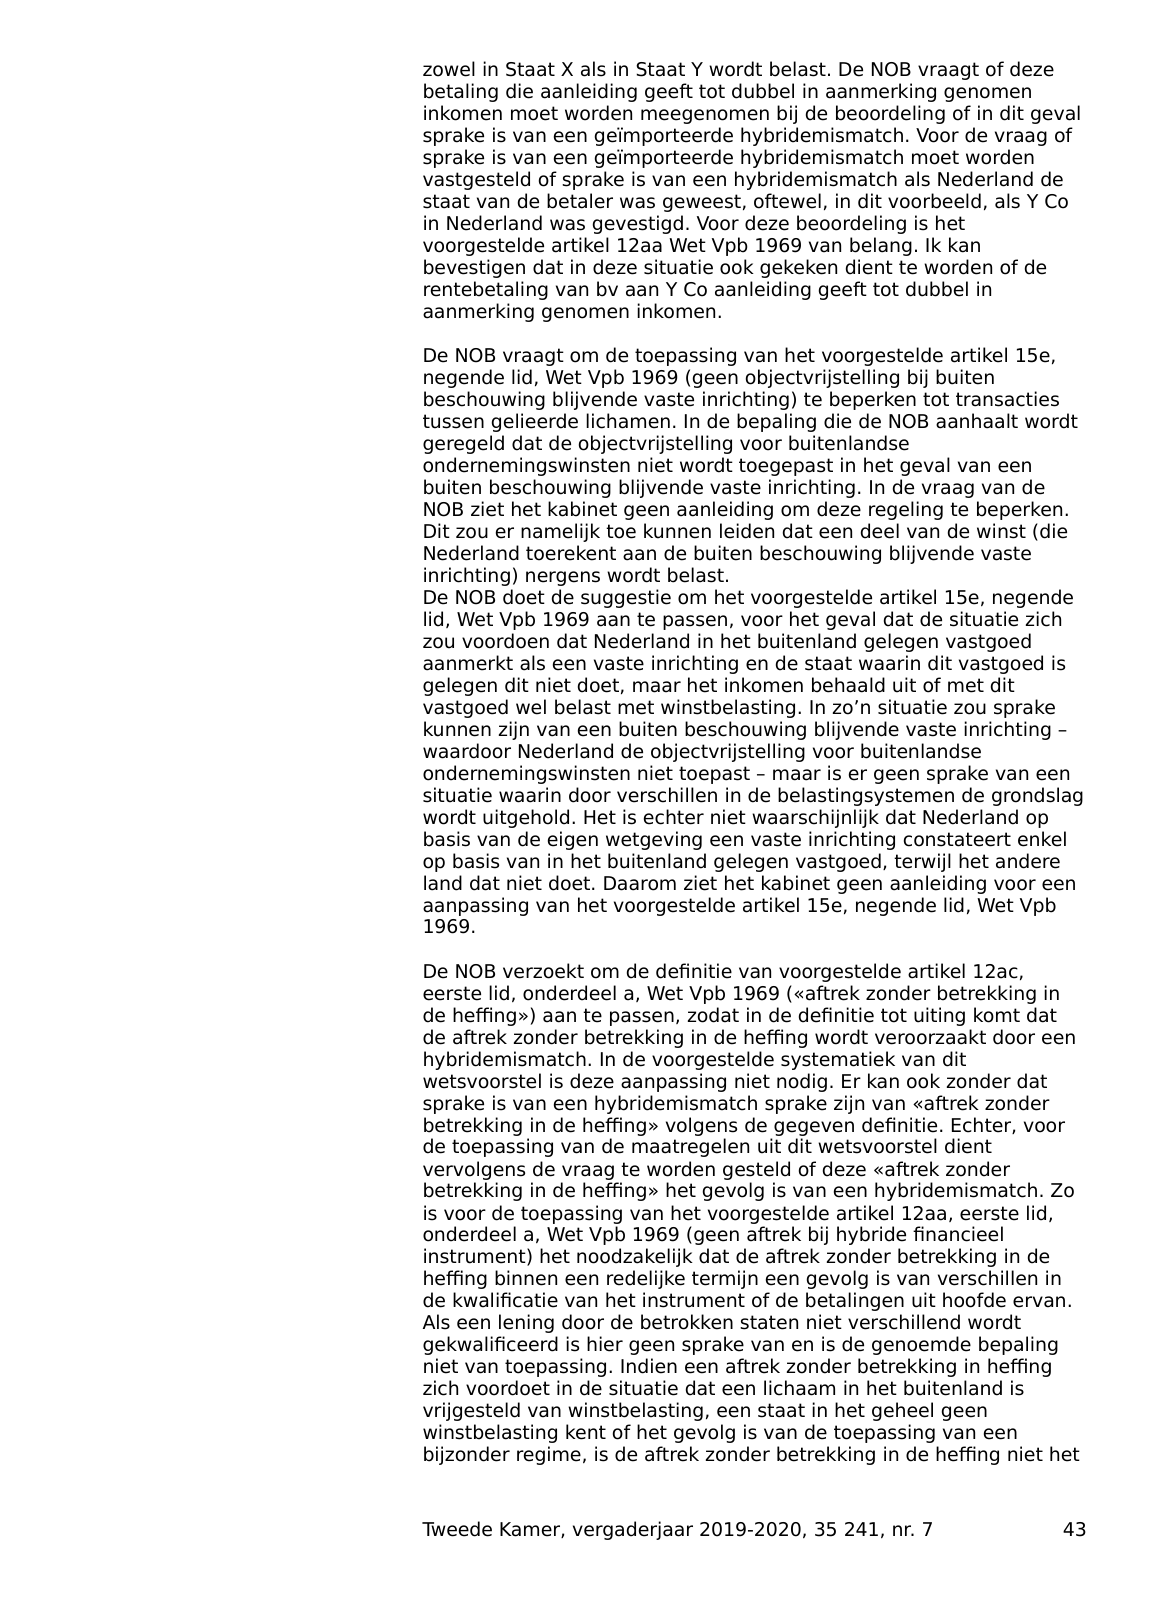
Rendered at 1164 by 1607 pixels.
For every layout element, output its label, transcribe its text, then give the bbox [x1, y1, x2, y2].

text De NOB verzoekt om de definitie van voorgestelde artikel 12ac, eerste lid, onderdeel a, Wet Vpb 1969 («aftrek zonder betrekking in de heffing») aan te passen, zodat in de definitie tot uiting komt dat de aftrek zonder betrekking in de heffing wordt veroorzaakt door een hybridemismatch. In de voorgestelde systematiek van dit wetsvoorstel is deze aanpassing niet nodig. Er kan ook zonder dat sprake is van een hybridemismatch sprake zijn van «aftrek zonder betrekking in de heffing» volgens de gegeven definitie. Echter, voor de toepassing van de maatregelen uit dit wetsvoorstel dient vervolgens de vraag te worden gesteld of deze «aftrek zonder betrekking in de heffing» het gevolg is van een hybridemismatch. Zo is voor de toepassing van het voorgestelde artikel 12aa, eerste lid, onderdeel a, Wet Vpb 1969 (geen aftrek bij hybride financieel instrument) het noodzakelijk dat de aftrek zonder betrekking in de heffing binnen een redelijke termijn een gevolg is van verschillen in de kwalificatie van het instrument of de betalingen uit hoofde ervan. Als een lening door de betrokken staten niet verschillend wordt gekwalificeerd is hier geen sprake van en is de genoemde bepaling niet van toepassing. Indien een aftrek zonder betrekking in heffing zich voordoet in de situatie dat een lichaam in het buitenland is vrijgesteld van winstbelasting, een staat in het geheel geen winstbelasting kent of het gevolg is van de toepassing van een bijzonder regime, is de aftrek zonder betrekking in de heffing niet het [422, 961, 1087, 1466]
text De NOB doet de suggestie om het voorgestelde artikel 15e, negende lid, Wet Vpb 1969 aan te passen, voor het geval dat de situatie zich zou voordoen dat Nederland in het buitenland gelegen vastgoed aanmerkt als een vaste inrichting en de staat waarin dit vastgoed is gelegen dit niet doet, maar het inkomen behaald uit of met dit vastgoed wel belast met winstbelasting. In zo’n situatie zou sprake kunnen zijn van een buiten beschouwing blijvende vaste inrichting – waardoor Nederland de objectvrijstelling voor buitenlandse ondernemingswinsten niet toepast – maar is er geen sprake van een situatie waarin door verschillen in de belastingsystemen de grondslag wordt uitgehold. Het is echter niet waarschijnlijk dat Nederland op basis van de eigen wetgeving een vaste inrichting constateert enkel op basis van in het buitenland gelegen vastgoed, terwijl het andere land dat niet doet. Daarom ziet het kabinet geen aanleiding voor een aanpassing van het voorgestelde artikel 15e, negende lid, Wet Vpb 1969. [422, 587, 1087, 938]
text zowel in Staat X als in Staat Y wordt belast. De NOB vraagt of deze betaling die aanleiding geeft tot dubbel in aanmerking genomen inkomen moet worden meegenomen bij de beoordeling of in dit geval sprake is van een geïmporteerde hybridemismatch. Voor de vraag of sprake is van een geïmporteerde hybridemismatch moet worden vastgesteld of sprake is van een hybridemismatch als Nederland de staat van de betaler was geweest, oftewel, in dit voorbeeld, als Y Co in Nederland was gevestigd. Voor deze beoordeling is het voorgestelde artikel 12aa Wet Vpb 1969 van belang. Ik kan bevestigen dat in deze situatie ook gekeken dient te worden of de rentebetaling van bv aan Y Co aanleiding geeft tot dubbel in aanmerking genomen inkomen. [422, 59, 1087, 323]
text De NOB vraagt om de toepassing van het voorgestelde artikel 15e, negende lid, Wet Vpb 1969 (geen objectvrijstelling bij buiten beschouwing blijvende vaste inrichting) te beperken tot transacties tussen gelieerde lichamen. In de bepaling die de NOB aanhaalt wordt geregeld dat de objectvrijstelling voor buitenlandse ondernemingswinsten niet wordt toegepast in het geval van een buiten beschouwing blijvende vaste inrichting. In de vraag van de NOB ziet het kabinet geen aanleiding om deze regeling te beperken. Dit zou er namelijk toe kunnen leiden dat een deel van de winst (die Nederland toerekent aan de buiten beschouwing blijvende vaste inrichting) nergens wordt belast. [422, 345, 1087, 587]
